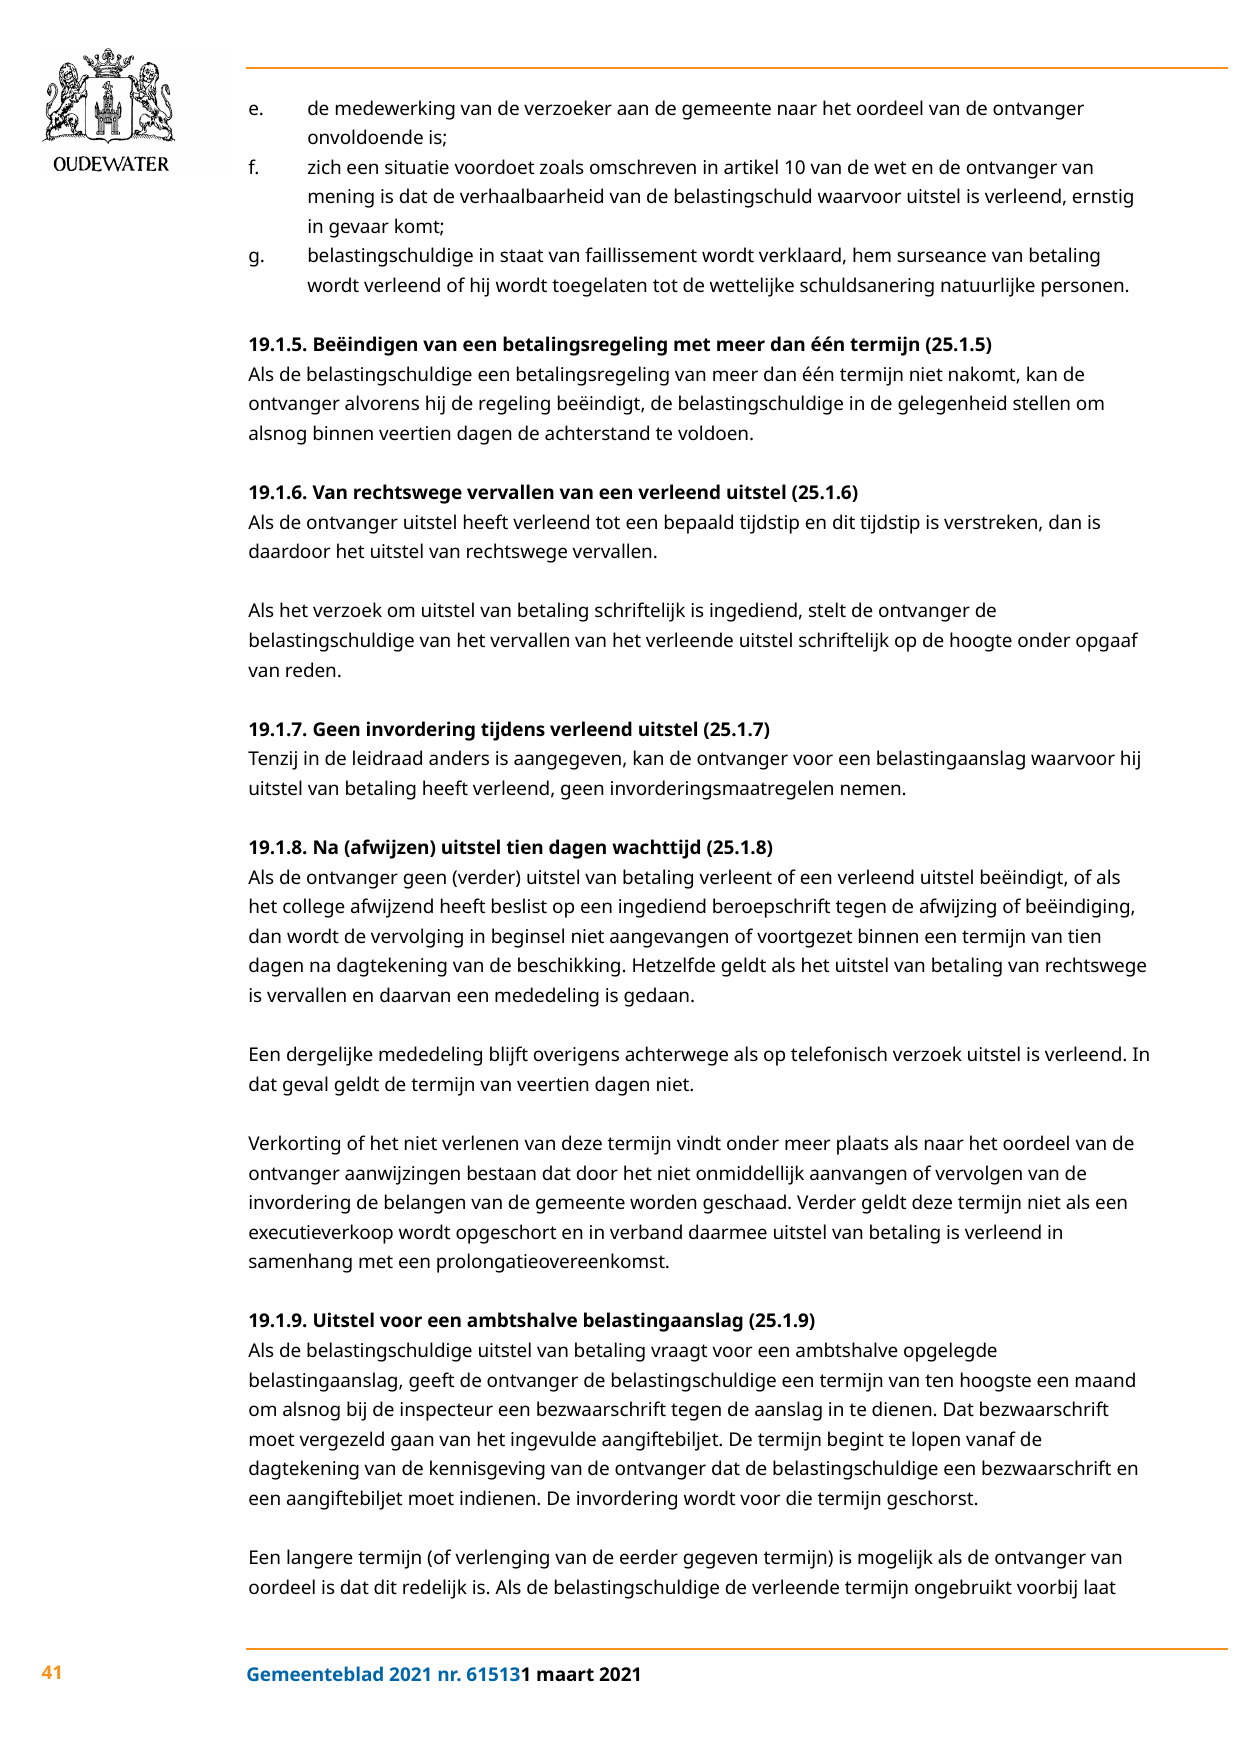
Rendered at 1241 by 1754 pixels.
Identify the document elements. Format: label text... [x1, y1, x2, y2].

text Verkorting of het niet verlenen van deze termijn vindt onder meer plaats als naar het oordeel van de ontvanger aanwijzingen bestaan dat door het niet onmiddellijk aanvangen of vervolgen van de invordering de belangen van de gemeente worden geschaad. Verder geldt deze termijn niet als een executieverkoop wordt opgeschort en in verband daarmee uitstel van betaling is verleend in samenhang met een prolongatieovereenkomst. [248, 1130, 1152, 1274]
text Als de ontvanger geen (verder) uitstel van betaling verleent of een verleend uitstel beëindigt, of als het college afwijzend heeft beslist op een ingediend beroepschrift tegen de afwijzing of beëindiging, dan wordt de vervolging in beginsel niet aangevangen of voortgezet binnen een termijn van tien dagen na dagtekening van de beschikking. Hetzelfde geldt als het uitstel van betaling van rechtswege is vervallen en daarvan een mededeling is gedaan. [248, 864, 1152, 1008]
text Als de belastingschuldige uitstel van betaling vraagt voor een ambtshalve opgelegde belastingaanslag, geeft de ontvanger de belastingschuldige een termijn van ten hoogste een maand om alsnog bij de inspecteur een bezwaarschrift tegen de aanslag in te dienen. Dat bezwaarschrift moet vergezeld gaan van het ingevulde aangiftebiljet. De termijn begint te lopen vanaf de dagtekening van de kennisgeving van de ontvanger dat de belastingschuldige een bezwaarschrift en een aangiftebiljet moet indienen. De invordering wordt voor die termijn geschorst. [248, 1337, 1152, 1511]
text 19.1.8. Na (afwijzen) uitstel tien dagen wachttijd (25.1.8) [248, 834, 1152, 860]
list de medewerking van de verzoeker aan de gemeente naar het oordeel van de ontvanger onvoldoende is; [248, 95, 1152, 150]
text Tenzij in de leidraad anders is aangegeven, kan de ontvanger voor een belastingaanslag waarvoor hij uitstel van betaling heeft verleend, geen invorderingsmaatregelen nemen. [248, 746, 1152, 801]
text 19.1.5. Beëindigen van een betalingsregeling met meer dan één termijn (25.1.5) [248, 331, 1152, 357]
text 19.1.7. Geen invordering tijdens verleend uitstel (25.1.7) [248, 716, 1152, 742]
text Als het verzoek om uitstel van betaling schriftelijk is ingediend, stelt de ontvanger de belastingschuldige van het vervallen van het verleende uitstel schriftelijk op de hoogte onder opgaaf van reden. [248, 598, 1152, 683]
list zich een situatie voordoet zoals omschreven in artikel 10 van de wet en de ontvanger van mening is dat de verhaalbaarheid van de belastingschuld waarvoor uitstel is verleend, ernstig in gevaar komt; [248, 154, 1152, 239]
list belastingschuldige in staat van faillissement wordt verklaard, hem surseance van betaling wordt verleend of hij wordt toegelaten tot de wettelijke schuldsanering natuurlijke personen. [248, 243, 1152, 298]
text Als de belastingschuldige een betalingsregeling van meer dan één termijn niet nakomt, kan de ontvanger alvorens hij de regeling beëindigt, de belastingschuldige in de gelegenheid stellen om alsnog binnen veertien dagen de achterstand te voldoen. [248, 361, 1152, 446]
text Een langere termijn (of verlenging van de eerder gegeven termijn) is mogelijk als de ontvanger van oordeel is dat dit redelijk is. Als de belastingschuldige de verleende termijn ongebruikt voorbij laat [248, 1544, 1152, 1600]
text 19.1.6. Van rechtswege vervallen van een verleend uitstel (25.1.6) [248, 479, 1152, 505]
picture [41, 47, 231, 172]
text Als de ontvanger uitstel heeft verleend tot een bepaald tijdstip en dit tijdstip is verstreken, dan is daardoor het uitstel van rechtswege vervallen. [248, 509, 1152, 564]
text 19.1.9. Uitstel voor een ambtshalve belastingaanslag (25.1.9) [248, 1308, 1152, 1333]
text Een dergelijke mededeling blijft overigens achterwege als op telefonisch verzoek uitstel is verleend. In dat geval geldt de termijn van veertien dagen niet. [248, 1041, 1152, 1097]
